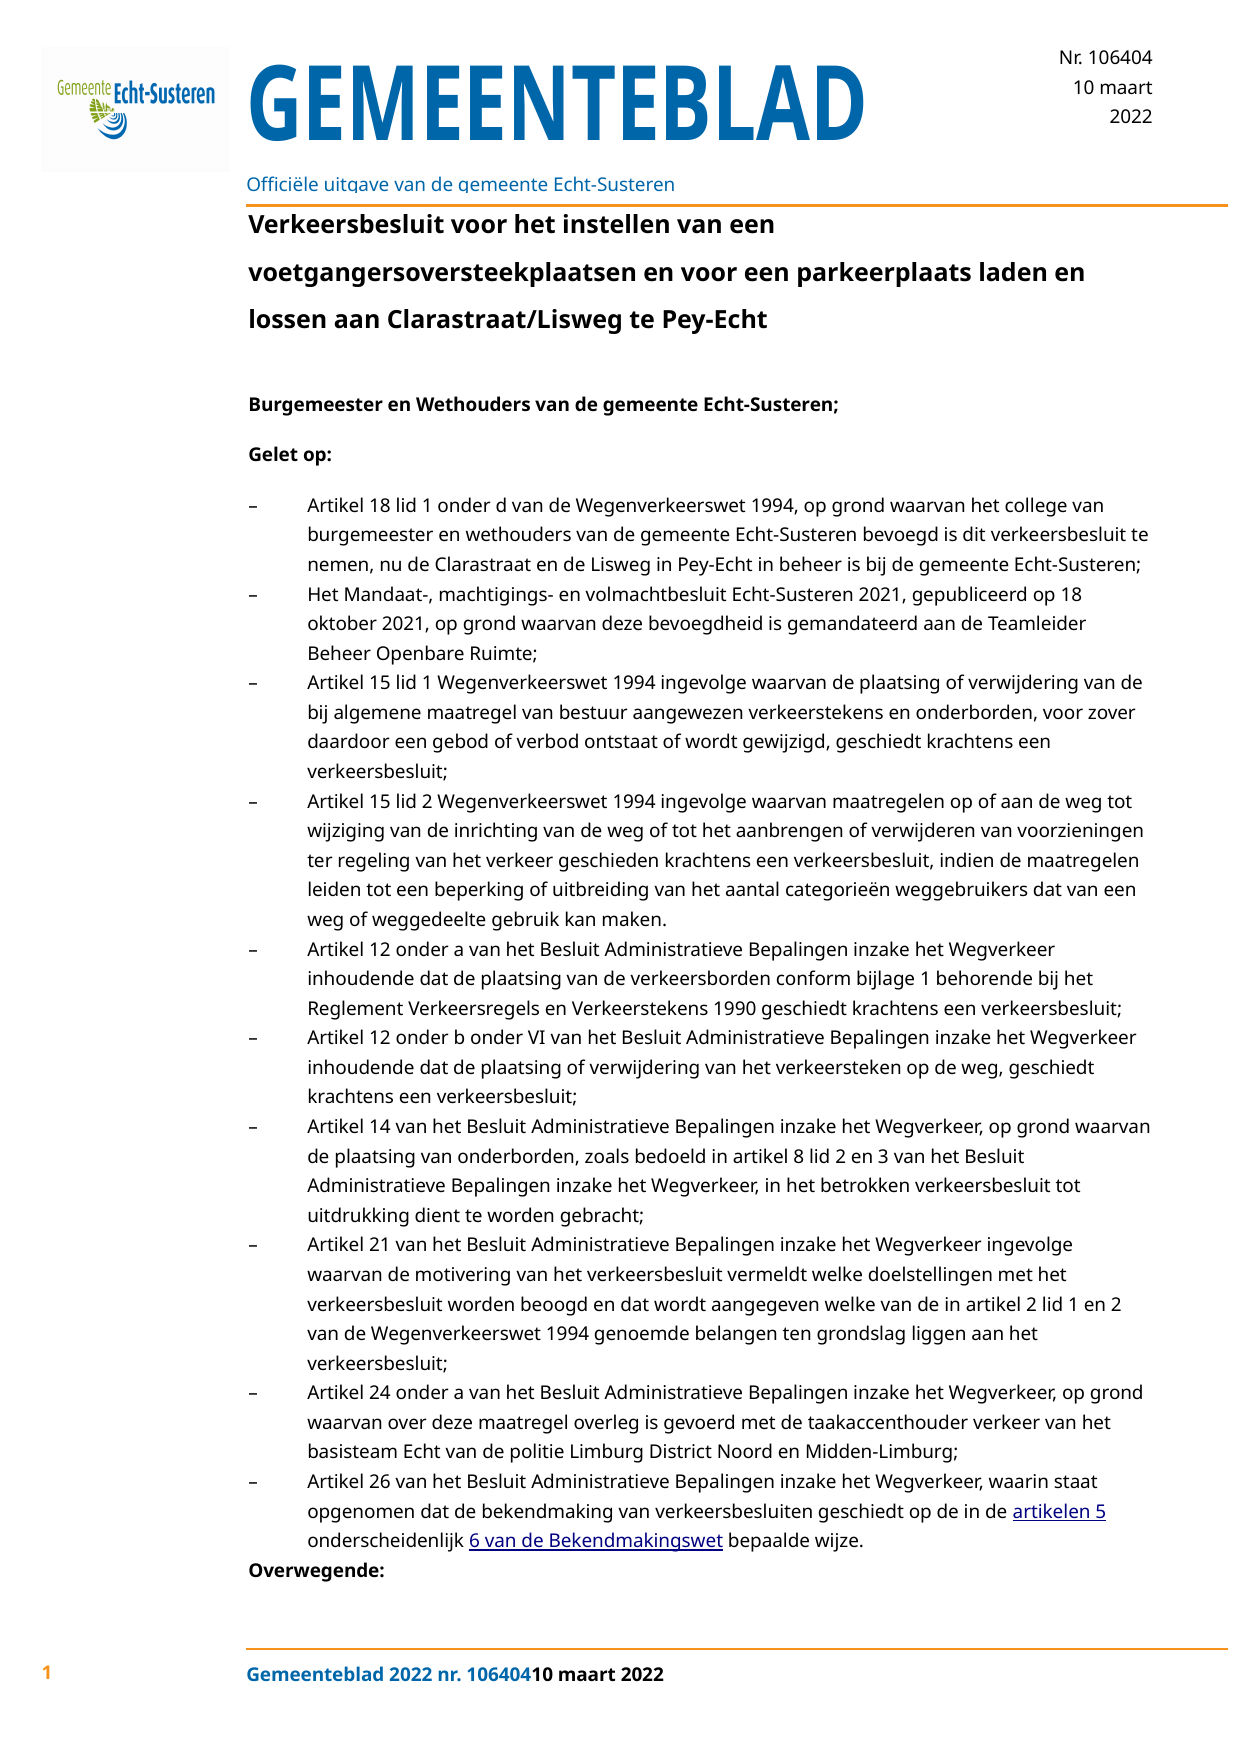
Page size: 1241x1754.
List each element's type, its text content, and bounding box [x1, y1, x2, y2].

list Artikel 15 lid 1 Wegenverkeerswet 1994 ingevolge waarvan de plaatsing of verwijdering van de bij algemene maatregel van bestuur aangewezen verkeerstekens en onderborden, voor zover daardoor een gebod of verbod ontstaat of wordt gewijzigd, geschiedt krachtens een verkeersbesluit; [248, 669, 1152, 784]
list Artikel 12 onder a van het Besluit Administratieve Bepalingen inzake het Wegverkeer inhoudende dat de plaatsing van de verkeersborden conform bijlage 1 behorende bij het Reglement Verkeersregels en Verkeerstekens 1990 geschiedt krachtens een verkeersbesluit; [248, 936, 1152, 1021]
list Artikel 24 onder a van het Besluit Administratieve Bepalingen inzake het Wegverkeer, op grond waarvan over deze maatregel overleg is gevoerd met de taakaccenthouder verkeer van het basisteam Echt van de politie Limburg District Noord en Midden-Limburg; [248, 1379, 1152, 1464]
list Artikel 26 van het Besluit Administratieve Bepalingen inzake het Wegverkeer, waarin staat opgenomen dat de bekendmaking van verkeersbesluiten geschiedt op de in de artikelen 5 onderscheidenlijk 6 van de Bekendmakingswet bepaalde wijze. [248, 1468, 1152, 1553]
text Gelet op: [248, 442, 1152, 467]
list Artikel 15 lid 2 Wegenverkeerswet 1994 ingevolge waarvan maatregelen op of aan de weg tot wijziging van de inrichting van de weg of tot het aanbrengen of verwijderen van voorzieningen ter regeling van het verkeer geschieden krachtens een verkeersbesluit, indien de maatregelen leiden tot een beperking of uitbreiding van het aantal categorieën weggebruikers dat van een weg of weggedeelte gebruik kan maken. [248, 788, 1152, 932]
text Burgemeester en Wethouders van de gemeente Echt-Susteren; [248, 391, 1152, 417]
text Verkeersbesluit voor het instellen van een voetgangersoversteekplaatsen en voor een parkeerplaats laden en lossen aan Clarastraat/Lisweg te Pey-Echt [248, 207, 1152, 336]
list Artikel 12 onder b onder VI van het Besluit Administratieve Bepalingen inzake het Wegverkeer inhoudende dat de plaatsing of verwijdering van het verkeersteken op de weg, geschiedt krachtens een verkeersbesluit; [248, 1024, 1152, 1109]
picture [41, 47, 231, 172]
list Artikel 14 van het Besluit Administratieve Bepalingen inzake het Wegverkeer, op grond waarvan de plaatsing van onderborden, zoals bedoeld in artikel 8 lid 2 en 3 van het Besluit Administratieve Bepalingen inzake het Wegverkeer, in het betrokken verkeersbesluit tot uitdrukking dient te worden gebracht; [248, 1113, 1152, 1228]
list Het Mandaat-, machtigings- en volmachtbesluit Echt-Susteren 2021, gepubliceerd op 18 oktober 2021, op grond waarvan deze bevoegdheid is gemandateerd aan de Teamleider Beheer Openbare Ruimte; [248, 581, 1152, 666]
text Overwegende: [248, 1557, 1152, 1583]
list Artikel 18 lid 1 onder d van de Wegenverkeerswet 1994, op grond waarvan het college van burgemeester en wethouders van de gemeente Echt-Susteren bevoegd is dit verkeersbesluit te nemen, nu de Clarastraat en de Lisweg in Pey-Echt in beheer is bij de gemeente Echt-Susteren; [248, 492, 1152, 577]
list Artikel 21 van het Besluit Administratieve Bepalingen inzake het Wegverkeer ingevolge waarvan de motivering van het verkeersbesluit vermeldt welke doelstellingen met het verkeersbesluit worden beoogd en dat wordt aangegeven welke van de in artikel 2 lid 1 en 2 van de Wegenverkeerswet 1994 genoemde belangen ten grondslag liggen aan het verkeersbesluit; [248, 1232, 1152, 1376]
